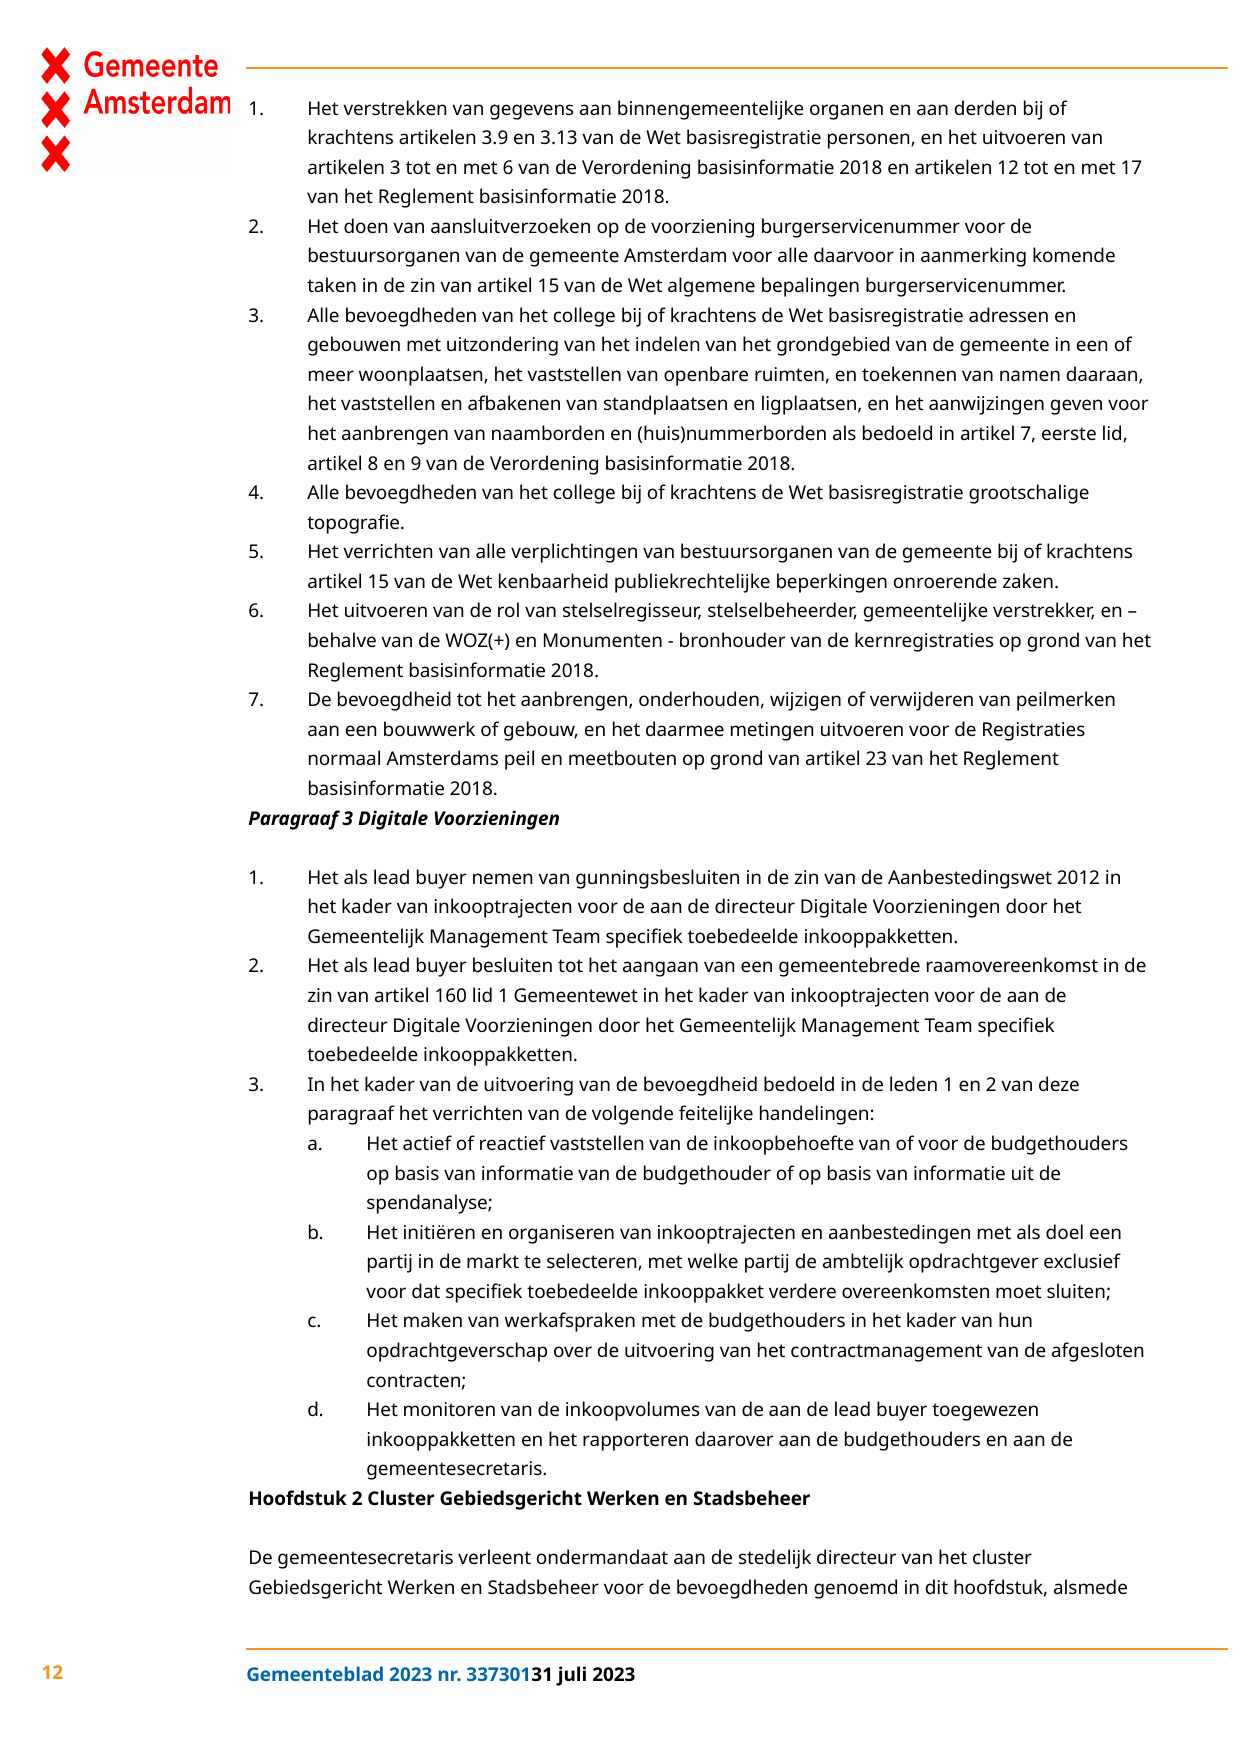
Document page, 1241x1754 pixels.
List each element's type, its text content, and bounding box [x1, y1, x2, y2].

list Het initiëren en organiseren van inkooptrajecten en aanbestedingen met als doel een partij in de markt te selecteren, met welke partij de ambtelijk opdrachtgever exclusief voor dat specifiek toebedeelde inkooppakket verdere overeenkomsten moet sluiten; [307, 1219, 1152, 1304]
text Paragraaf 3 Digitale Voorzieningen [248, 805, 1152, 831]
list Het uitvoeren van de rol van stelselregisseur, stelselbeheerder, gemeentelijke verstrekker, en – behalve van de WOZ(+) en Monumenten - bronhouder van de kernregistraties op grond van het Reglement basisinformatie 2018. [248, 598, 1152, 683]
list Het monitoren van de inkoopvolumes van de aan de lead buyer toegewezen inkooppakketten en het rapporteren daarover aan de budgethouders en aan de gemeentesecretaris. [307, 1396, 1152, 1481]
list Het verstrekken van gegevens aan binnengemeentelijke organen en aan derden bij of krachtens artikelen 3.9 en 3.13 van de Wet basisregistratie personen, en het uitvoeren van artikelen 3 tot en met 6 van de Verordening basisinformatie 2018 en artikelen 12 tot en met 17 van het Reglement basisinformatie 2018. [248, 95, 1152, 209]
list Alle bevoegdheden van het college bij of krachtens de Wet basisregistratie grootschalige topografie. [248, 479, 1152, 535]
list Het verrichten van alle verplichtingen van bestuursorganen van de gemeente bij of krachtens artikel 15 van de Wet kenbaarheid publiekrechtelijke beperkingen onroerende zaken. [248, 538, 1152, 594]
list Het als lead buyer nemen van gunningsbesluiten in de zin van de Aanbestedingswet 2012 in het kader van inkooptrajecten voor de aan de directeur Digitale Voorzieningen door het Gemeentelijk Management Team specifiek toebedeelde inkooppakketten. [248, 864, 1152, 949]
list Het actief of reactief vaststellen van de inkoopbehoefte van of voor de budgethouders op basis van informatie van de budgethouder of op basis van informatie uit de spendanalyse; [307, 1130, 1152, 1215]
list Alle bevoegdheden van het college bij of krachtens de Wet basisregistratie adressen en gebouwen met uitzondering van het indelen van het grondgebied van de gemeente in een of meer woonplaatsen, het vaststellen van openbare ruimten, en toekennen van namen daaraan, het vaststellen en afbakenen van standplaatsen en ligplaatsen, en het aanwijzingen geven voor het aanbrengen van naamborden en (huis)nummerborden als bedoeld in artikel 7, eerste lid, artikel 8 en 9 van de Verordening basisinformatie 2018. [248, 302, 1152, 476]
list Het maken van werkafspraken met de budgethouders in het kader van hun opdrachtgeverschap over de uitvoering van het contractmanagement van de afgesloten contracten; [307, 1308, 1152, 1393]
text De gemeentesecretaris verleent ondermandaat aan de stedelijk directeur van het cluster Gebiedsgericht Werken en Stadsbeheer voor de bevoegdheden genoemd in dit hoofdstuk, alsmede [248, 1544, 1152, 1600]
picture [41, 47, 231, 172]
list In het kader van de uitvoering van de bevoegdheid bedoeld in de leden 1 en 2 van deze paragraaf het verrichten van de volgende feitelijke handelingen: [248, 1071, 1152, 1126]
list De bevoegdheid tot het aanbrengen, onderhouden, wijzigen of verwijderen van peilmerken aan een bouwwerk of gebouw, en het daarmee metingen uitvoeren voor de Registraties normaal Amsterdams peil en meetbouten op grond van artikel 23 van het Reglement basisinformatie 2018. [248, 686, 1152, 801]
list Het doen van aansluitverzoeken op de voorziening burgerservicenummer voor de bestuursorganen van de gemeente Amsterdam voor alle daarvoor in aanmerking komende taken in de zin van artikel 15 van de Wet algemene bepalingen burgerservicenummer. [248, 213, 1152, 298]
text Hoofdstuk 2 Cluster Gebiedsgericht Werken en Stadsbeheer [248, 1485, 1152, 1511]
list Het als lead buyer besluiten tot het aangaan van een gemeentebrede raamovereenkomst in de zin van artikel 160 lid 1 Gemeentewet in het kader van inkooptrajecten voor de aan de directeur Digitale Voorzieningen door het Gemeentelijk Management Team specifiek toebedeelde inkooppakketten. [248, 953, 1152, 1067]
